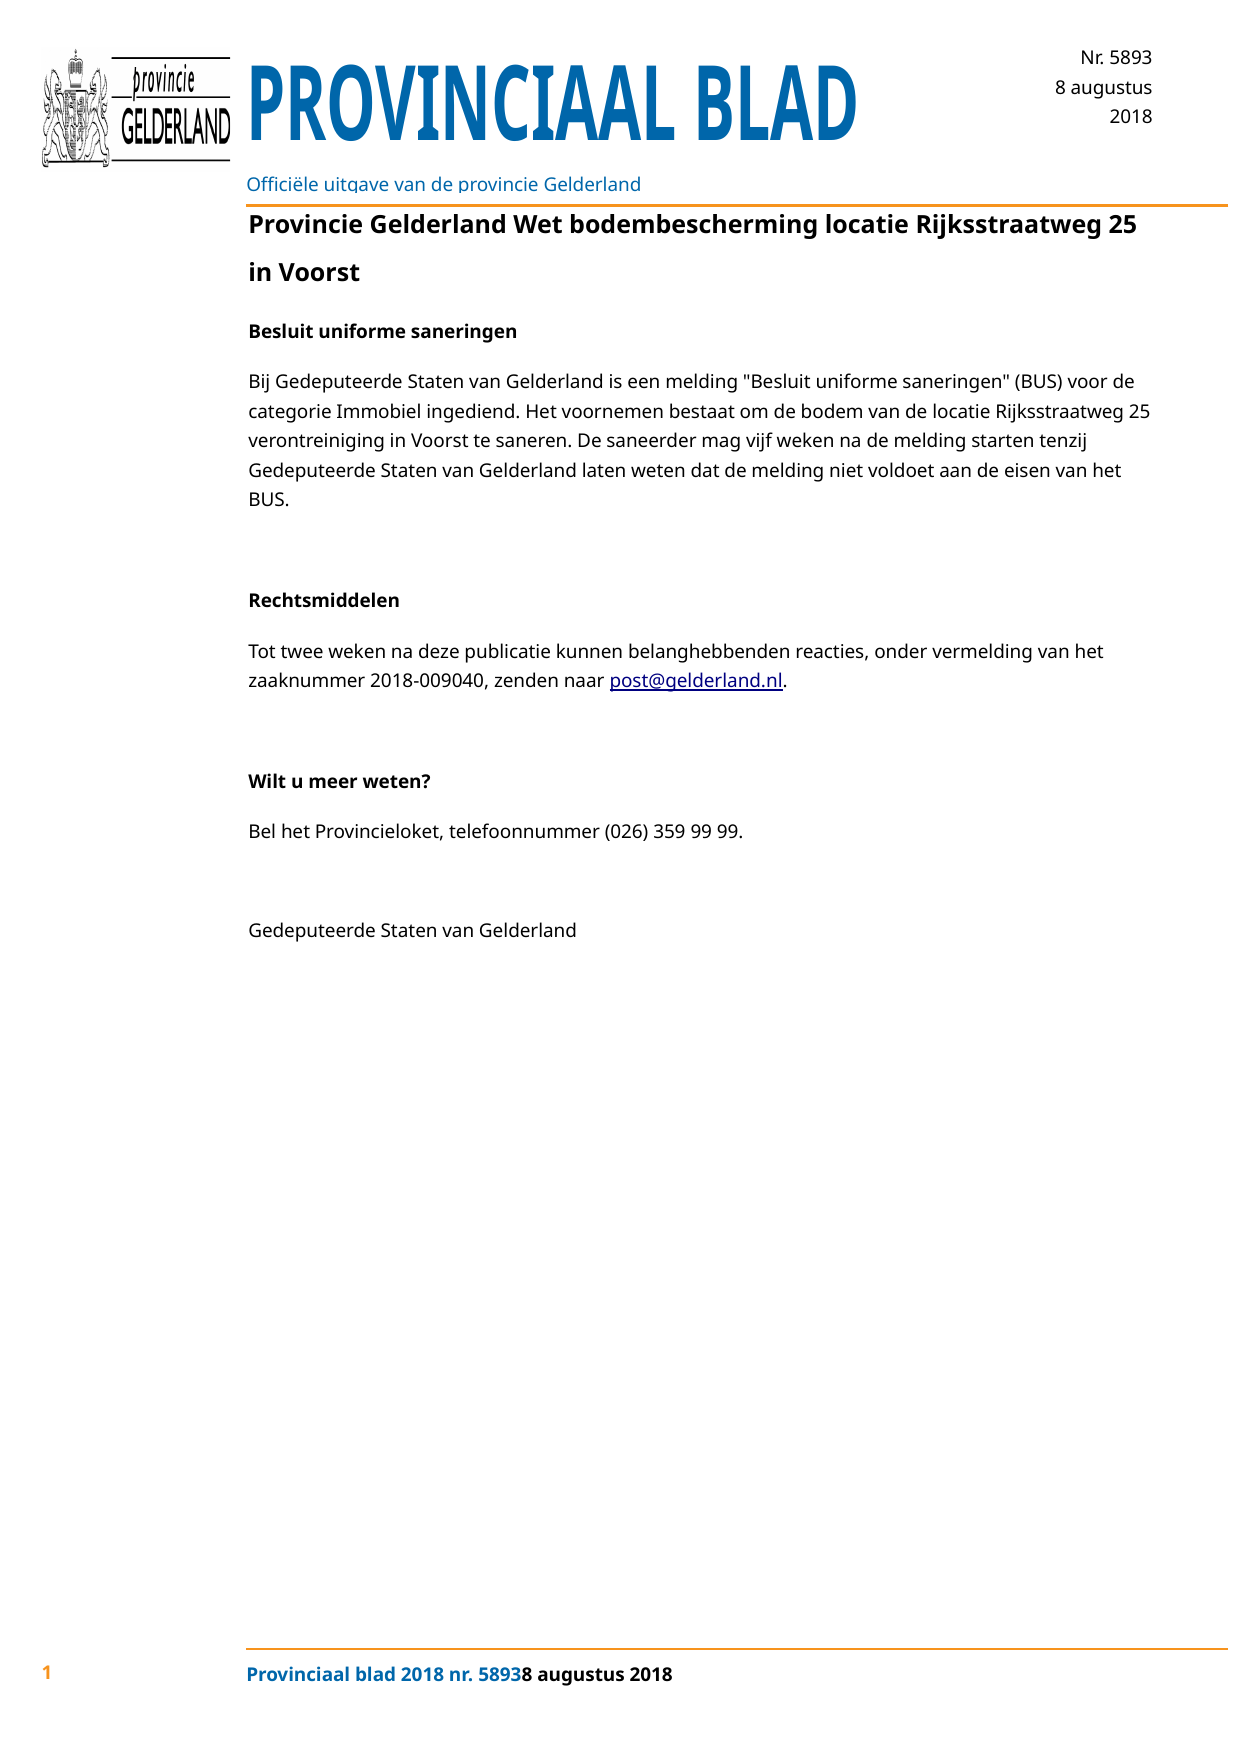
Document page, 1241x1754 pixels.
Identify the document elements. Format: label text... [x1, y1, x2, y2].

text Tot twee weken na deze publicatie kunnen belanghebbenden reacties, onder vermelding van het zaaknummer 2018-009040, zenden naar post@gelderland.nl. [248, 638, 1152, 693]
text Rechtsmiddelen [248, 587, 1152, 613]
text Provincie Gelderland Wet bodembescherming locatie Rijksstraatweg 25 in Voorst [248, 207, 1152, 288]
text Bij Gedeputeerde Staten van Gelderland is een melding "Besluit uniforme saneringen" (BUS) voor de categorie Immobiel ingediend. Het voornemen bestaat om de bodem van de locatie Rijksstraatweg 25 verontreiniging in Voorst te saneren. De saneerder mag vijf weken na de melding starten tenzij Gedeputeerde Staten van Gelderland laten weten dat de melding niet voldoet aan de eisen van het BUS. [248, 368, 1152, 512]
text Bel het Provincieloket, telefoonnummer (026) 359 99 99. [248, 819, 1152, 844]
text Gedeputeerde Staten van Gelderland [248, 917, 1152, 943]
text Wilt u meer weten? [248, 768, 1152, 794]
text Besluit uniforme saneringen [248, 318, 1152, 344]
picture [41, 47, 231, 172]
